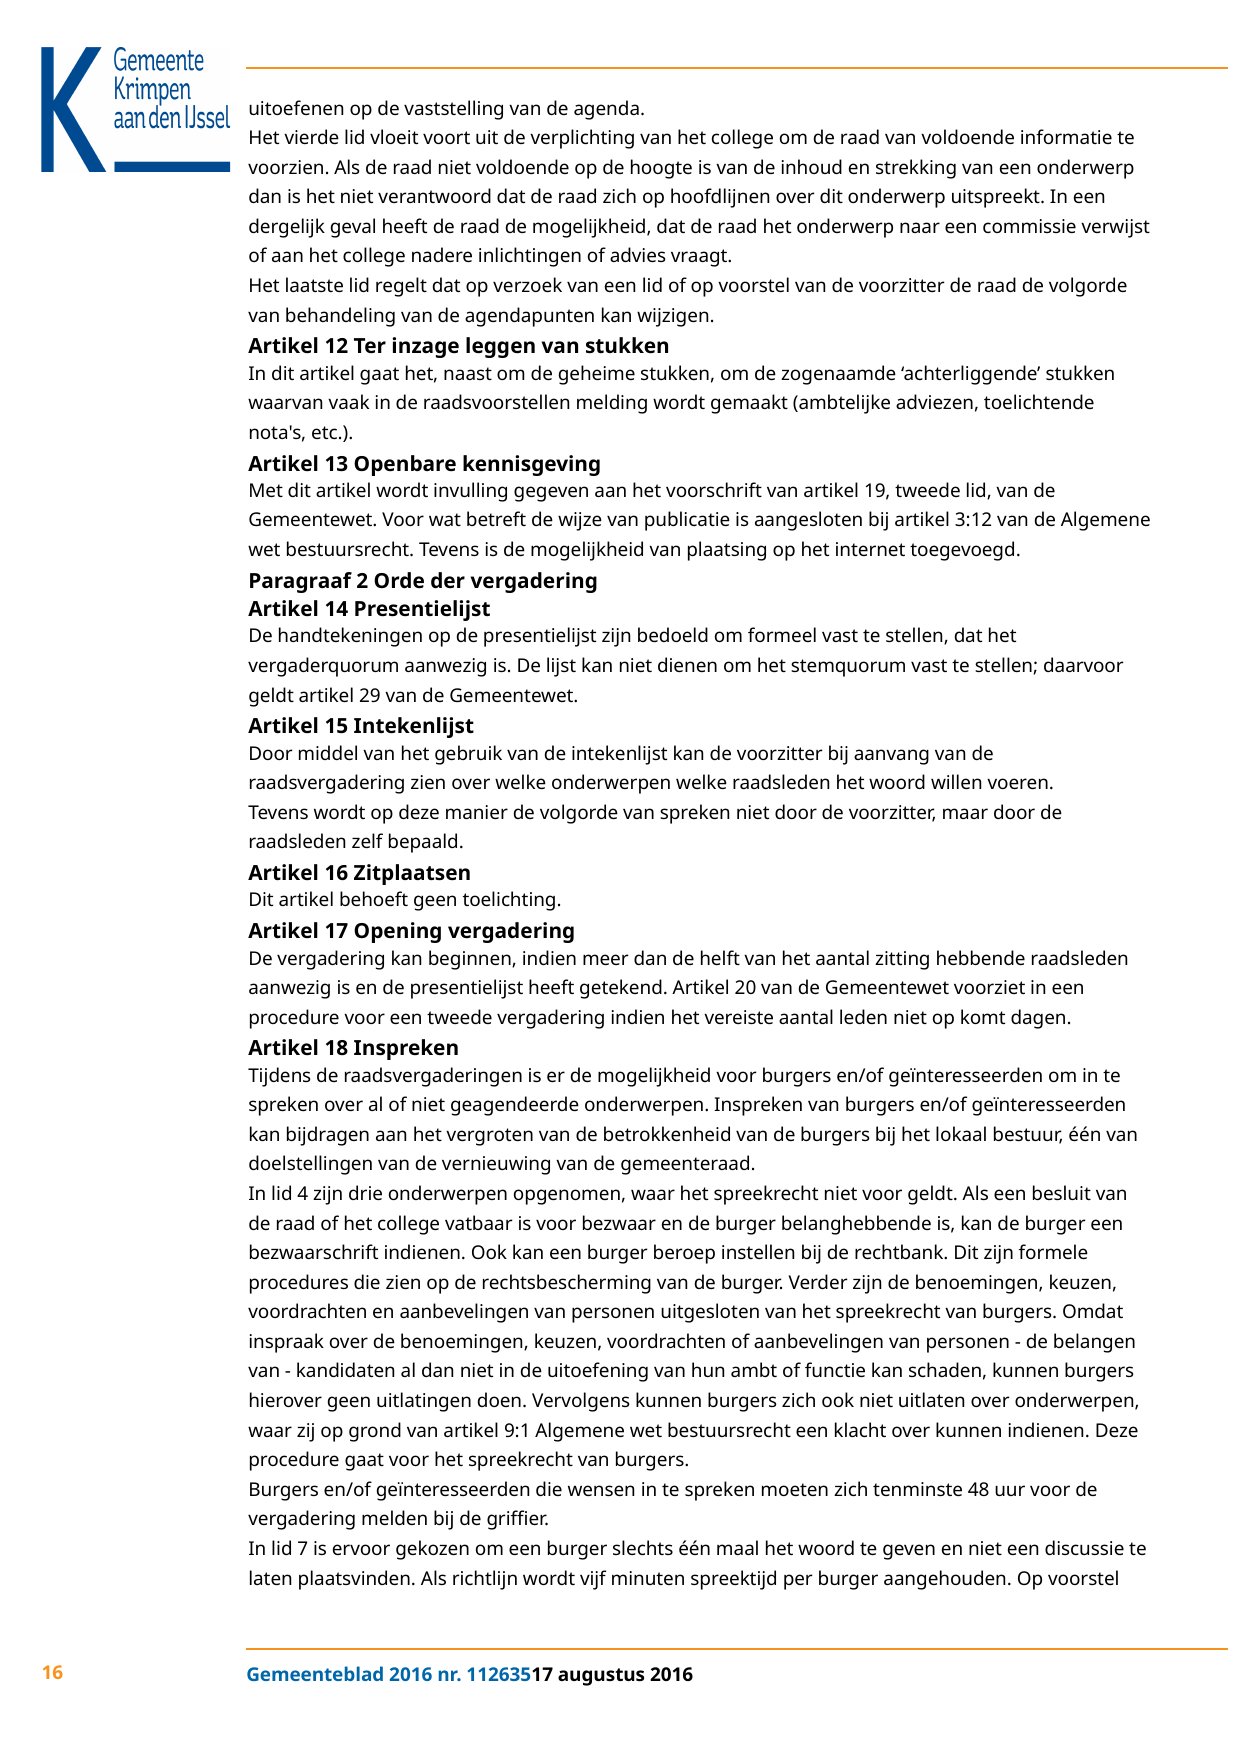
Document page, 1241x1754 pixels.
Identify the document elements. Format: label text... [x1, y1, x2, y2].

text Tevens wordt op deze manier de volgorde van spreken niet door de voorzitter, maar door de raadsleden zelf bepaald. [248, 799, 1152, 854]
picture [41, 47, 231, 172]
text Artikel 17 Opening vergadering [248, 916, 1152, 945]
text Paragraaf 2 Orde der vergadering [248, 566, 1152, 594]
text De handtekeningen op de presentielijst zijn bedoeld om formeel vast te stellen, dat het vergaderquorum aanwezig is. De lijst kan niet dienen om het stemquorum vast te stellen; daarvoor geldt artikel 29 van de Gemeentewet. [248, 623, 1152, 708]
text Dit artikel behoeft geen toelichting. [248, 887, 1152, 912]
text uitoefenen op de vaststelling van de agenda. [248, 95, 1152, 121]
text Artikel 18 Inspreken [248, 1033, 1152, 1062]
text Met dit artikel wordt invulling gegeven aan het voorschrift van artikel 19, tweede lid, van de Gemeentewet. Voor wat betreft de wijze van publicatie is aangesloten bij artikel 3:12 van de Algemene wet bestuursrecht. Tevens is de mogelijkheid van plaatsing op het internet toegevoegd. [248, 477, 1152, 562]
text De vergadering kan beginnen, indien meer dan de helft van het aantal zitting hebbende raadsleden aanwezig is en de presentielijst heeft getekend. Artikel 20 van de Gemeentewet voorziet in een procedure voor een tweede vergadering indien het vereiste aantal leden niet op komt dagen. [248, 945, 1152, 1029]
text Door middel van het gebruik van de intekenlijst kan de voorzitter bij aanvang van de raadsvergadering zien over welke onderwerpen welke raadsleden het woord willen voeren. [248, 740, 1152, 795]
text In lid 7 is ervoor gekozen om een burger slechts één maal het woord te geven en niet een discussie te laten plaatsvinden. Als richtlijn wordt vijf minuten spreektijd per burger aangehouden. Op voorstel [248, 1535, 1152, 1591]
text Artikel 13 Openbare kennisgeving [248, 449, 1152, 477]
text Artikel 14 Presentielijst [248, 594, 1152, 623]
text Artikel 12 Ter inzage leggen van stukken [248, 331, 1152, 360]
text Het vierde lid vloeit voort uit de verplichting van het college om de raad van voldoende informatie te voorzien. Als de raad niet voldoende op de hoogte is van de inhoud en strekking van een onderwerp dan is het niet verantwoord dat de raad zich op hoofdlijnen over dit onderwerp uitspreekt. In een dergelijk geval heeft de raad de mogelijkheid, dat de raad het onderwerp naar een commissie verwijst of aan het college nadere inlichtingen of advies vraagt. [248, 124, 1152, 268]
text In dit artikel gaat het, naast om de geheime stukken, om de zogenaamde ‘achterliggende’ stukken waarvan vaak in de raadsvoorstellen melding wordt gemaakt (ambtelijke adviezen, toelichtende nota's, etc.). [248, 360, 1152, 445]
text In lid 4 zijn drie onderwerpen opgenomen, waar het spreekrecht niet voor geldt. Als een besluit van de raad of het college vatbaar is voor bezwaar en de burger belanghebbende is, kan de burger een bezwaarschrift indienen. Ook kan een burger beroep instellen bij de rechtbank. Dit zijn formele procedures die zien op de rechtsbescherming van de burger. Verder zijn de benoemingen, keuzen, voordrachten en aanbevelingen van personen uitgesloten van het spreekrecht van burgers. Omdat inspraak over de benoemingen, keuzen, voordrachten of aanbevelingen van personen - de belangen van - kandidaten al dan niet in de uitoefening van hun ambt of functie kan schaden, kunnen burgers hierover geen uitlatingen doen. Vervolgens kunnen burgers zich ook niet uitlaten over onderwerpen, waar zij op grond van artikel 9:1 Algemene wet bestuursrecht een klacht over kunnen indienen. Deze procedure gaat voor het spreekrecht van burgers. [248, 1180, 1152, 1472]
text Artikel 16 Zitplaatsen [248, 858, 1152, 887]
text Het laatste lid regelt dat op verzoek van een lid of op voorstel van de voorzitter de raad de volgorde van behandeling van de agendapunten kan wijzigen. [248, 272, 1152, 328]
text Burgers en/of geïnteresseerden die wensen in te spreken moeten zich tenminste 48 uur voor de vergadering melden bij de griffier. [248, 1476, 1152, 1531]
text Artikel 15 Intekenlijst [248, 711, 1152, 740]
text Tijdens de raadsvergaderingen is er de mogelijkheid voor burgers en/of geïnteresseerden om in te spreken over al of niet geagendeerde onderwerpen. Inspreken van burgers en/of geïnteresseerden kan bijdragen aan het vergroten van de betrokkenheid van de burgers bij het lokaal bestuur, één van doelstellingen van de vernieuwing van de gemeenteraad. [248, 1062, 1152, 1176]
